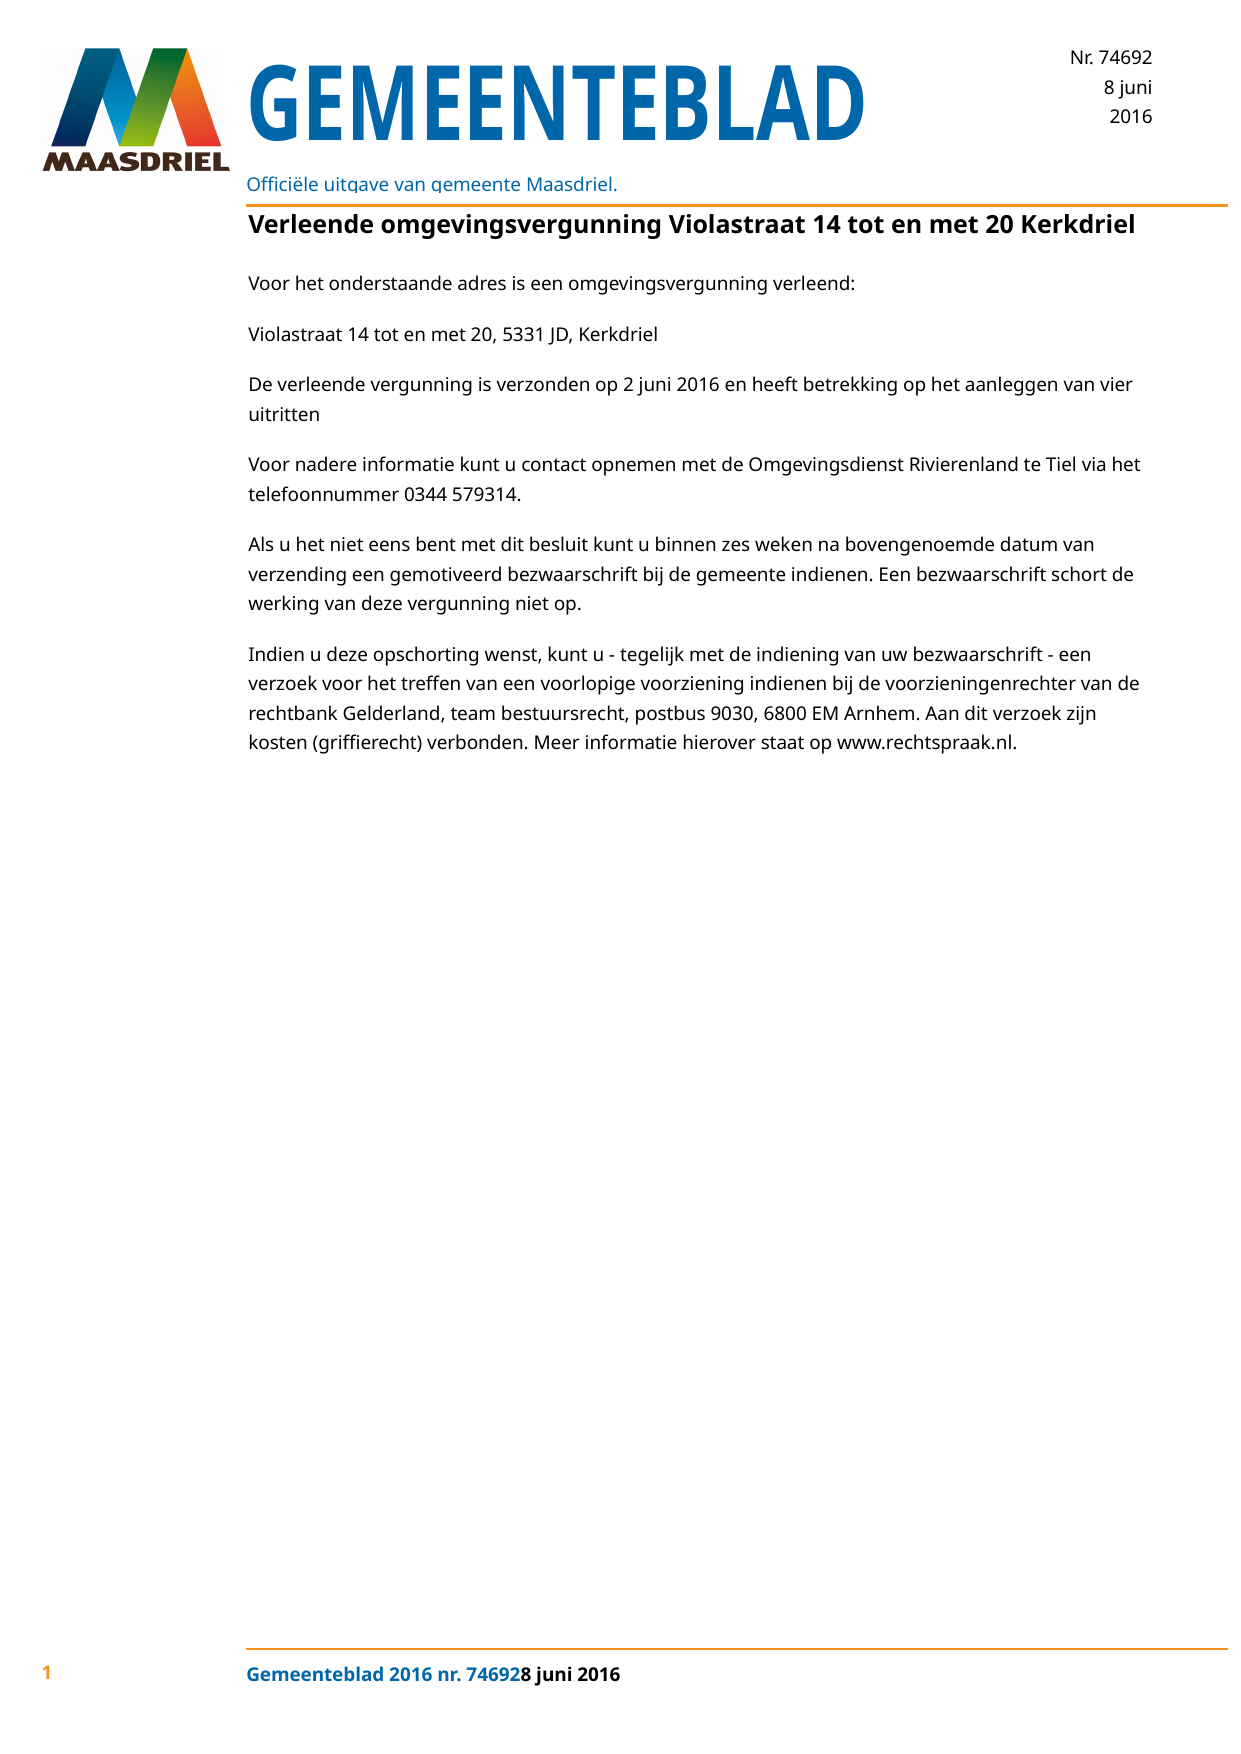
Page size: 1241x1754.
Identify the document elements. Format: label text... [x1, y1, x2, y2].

text De verleende vergunning is verzonden op 2 juni 2016 en heeft betrekking op het aanleggen van vier uitritten [248, 371, 1152, 426]
text Indien u deze opschorting wenst, kunt u - tegelijk met de indiening van uw bezwaarschrift - een verzoek voor het treffen van een voorlopige voorziening indienen bij de voorzieningenrechter van de rechtbank Gelderland, team bestuursrecht, postbus 9030, 6800 EM Arnhem. Aan dit verzoek zijn kosten (griffierecht) verbonden. Meer informatie hierover staat op www.rechtspraak.nl. [248, 641, 1152, 755]
text Voor nadere informatie kunt u contact opnemen met de Omgevingsdienst Rivierenland te Tiel via het telefoonnummer 0344 579314. [248, 451, 1152, 506]
text Violastraat 14 tot en met 20, 5331 JD, Kerkdriel [248, 321, 1152, 346]
text Verleende omgevingsvergunning Violastraat 14 tot en met 20 Kerkdriel [248, 207, 1152, 241]
text Voor het onderstaande adres is een omgevingsvergunning verleend: [248, 270, 1152, 296]
picture [41, 47, 231, 172]
text Als u het niet eens bent met dit besluit kunt u binnen zes weken na bovengenoemde datum van verzending een gemotiveerd bezwaarschrift bij de gemeente indienen. Een bezwaarschrift schort de werking van deze vergunning niet op. [248, 531, 1152, 616]
